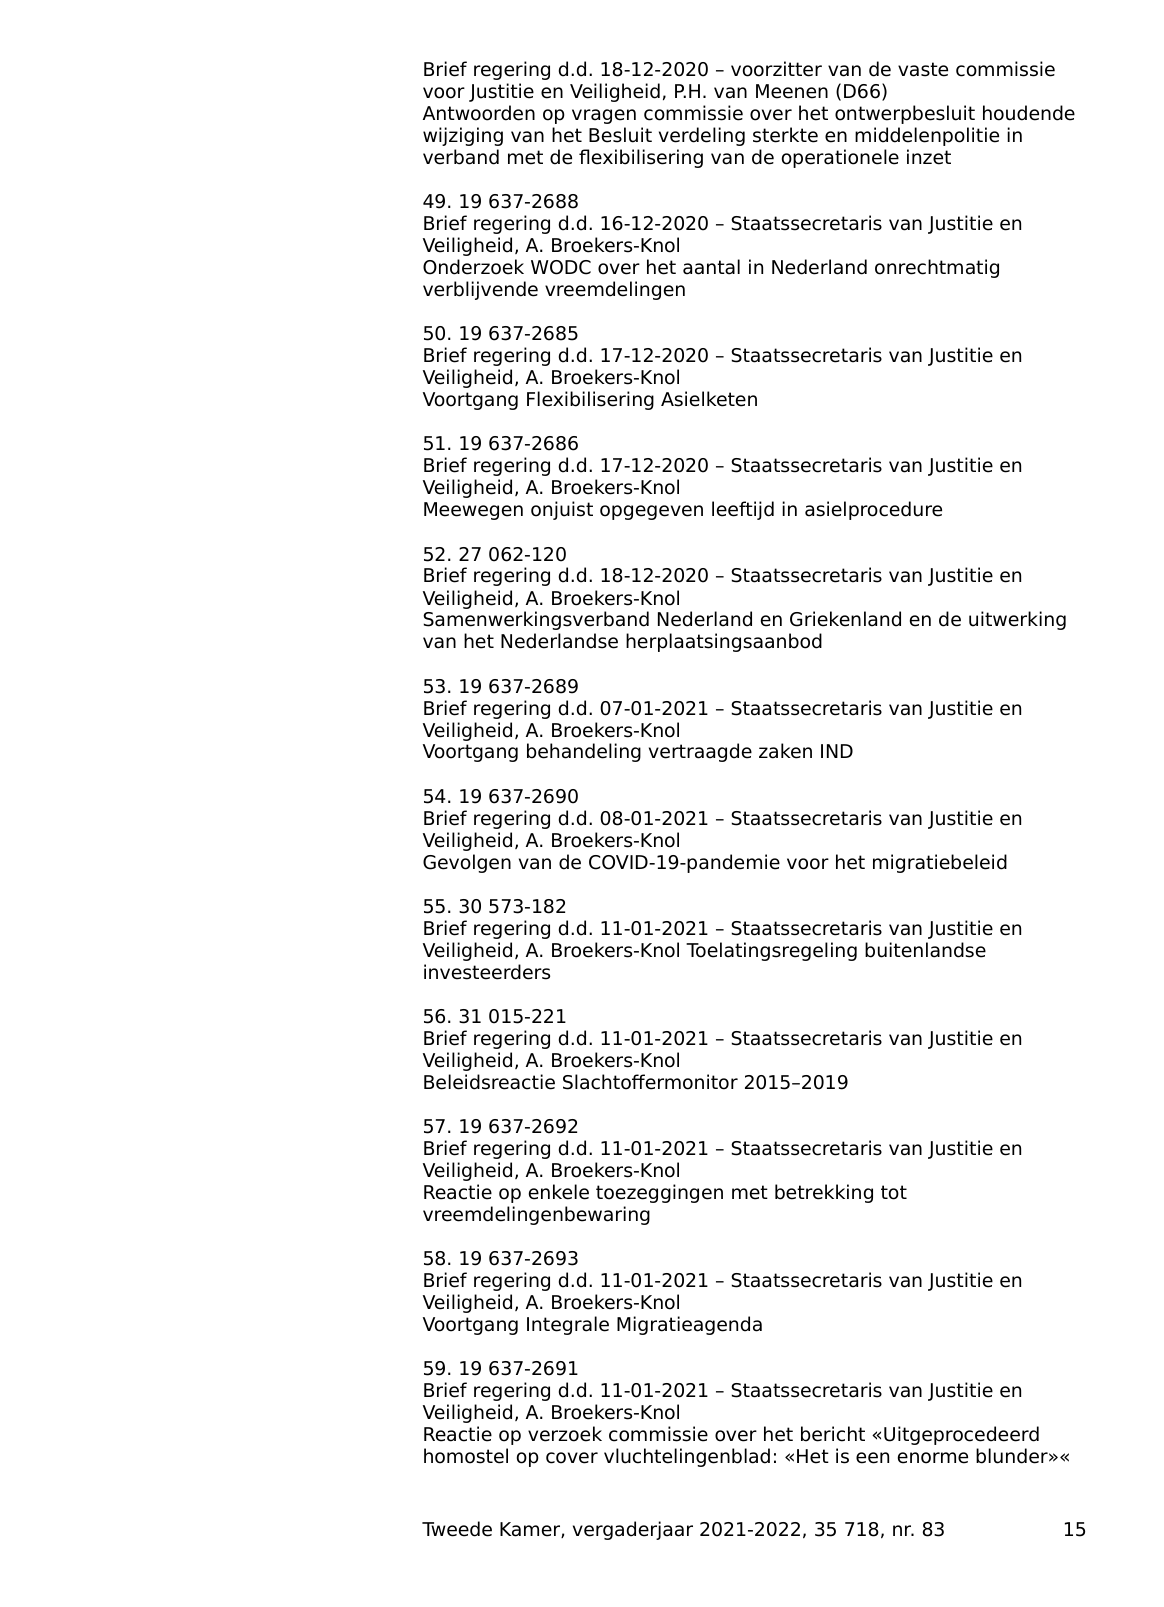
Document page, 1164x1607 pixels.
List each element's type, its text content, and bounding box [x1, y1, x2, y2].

text Brief regering d.d. 11-01-2021 – Staatssecretaris van Justitie en Veiligheid, A. Broekers-Knol [422, 1380, 1087, 1424]
text Antwoorden op vragen commissie over het ontwerpbesluit houdende wijziging van het Besluit verdeling sterkte en middelenpolitie in verband met de flexibilisering van de operationele inzet [422, 103, 1087, 169]
text Gevolgen van de COVID-19-pandemie voor het migratiebeleid [422, 852, 1087, 873]
text Brief regering d.d. 11-01-2021 – Staatssecretaris van Justitie en Veiligheid, A. Broekers-Knol [422, 1138, 1087, 1182]
text 51. 19 637-2686 [422, 433, 1087, 455]
text 53. 19 637-2689 [422, 676, 1087, 697]
text Brief regering d.d. 16-12-2020 – Staatssecretaris van Justitie en Veiligheid, A. Broekers-Knol [422, 213, 1087, 257]
text Reactie op enkele toezeggingen met betrekking tot vreemdelingenbewaring [422, 1182, 1087, 1226]
text 52. 27 062-120 [422, 543, 1087, 565]
text 57. 19 637-2692 [422, 1116, 1087, 1138]
text 56. 31 015-221 [422, 1006, 1087, 1028]
text Brief regering d.d. 18-12-2020 – voorzitter van de vaste commissie voor Justitie en Veiligheid, P.H. van Meenen (D66) [422, 59, 1087, 103]
text Samenwerkingsverband Nederland en Griekenland en de uitwerking van het Nederlandse herplaatsingsaanbod [422, 609, 1087, 653]
text 55. 30 573-182 [422, 896, 1087, 918]
text Voortgang behandeling vertraagde zaken IND [422, 741, 1087, 763]
text 50. 19 637-2685 [422, 323, 1087, 345]
text Beleidsreactie Slachtoffermonitor 2015–2019 [422, 1072, 1087, 1094]
text Voortgang Flexibilisering Asielketen [422, 389, 1087, 411]
text Meewegen onjuist opgegeven leeftijd in asielprocedure [422, 499, 1087, 521]
text Brief regering d.d. 08-01-2021 – Staatssecretaris van Justitie en Veiligheid, A. Broekers-Knol [422, 808, 1087, 852]
text Brief regering d.d. 18-12-2020 – Staatssecretaris van Justitie en Veiligheid, A. Broekers-Knol [422, 565, 1087, 609]
text Brief regering d.d. 17-12-2020 – Staatssecretaris van Justitie en Veiligheid, A. Broekers-Knol [422, 455, 1087, 499]
text Brief regering d.d. 11-01-2021 – Staatssecretaris van Justitie en Veiligheid, A. Broekers-Knol [422, 1028, 1087, 1072]
text 49. 19 637-2688 [422, 191, 1087, 213]
text 54. 19 637-2690 [422, 786, 1087, 808]
text Reactie op verzoek commissie over het bericht «Uitgeprocedeerd homostel op cover vluchtelingenblad: «Het is een enorme blunder»« [422, 1424, 1087, 1468]
text Brief regering d.d. 11-01-2021 – Staatssecretaris van Justitie en Veiligheid, A. Broekers-Knol [422, 1270, 1087, 1314]
text Voortgang Integrale Migratieagenda [422, 1314, 1087, 1336]
text Onderzoek WODC over het aantal in Nederland onrechtmatig verblijvende vreemdelingen [422, 257, 1087, 301]
text Brief regering d.d. 11-01-2021 – Staatssecretaris van Justitie en Veiligheid, A. Broekers-Knol Toelatingsregeling buitenlandse investeerders [422, 918, 1087, 984]
text 59. 19 637-2691 [422, 1358, 1087, 1380]
text Brief regering d.d. 17-12-2020 – Staatssecretaris van Justitie en Veiligheid, A. Broekers-Knol [422, 345, 1087, 389]
text 58. 19 637-2693 [422, 1248, 1087, 1270]
text Brief regering d.d. 07-01-2021 – Staatssecretaris van Justitie en Veiligheid, A. Broekers-Knol [422, 697, 1087, 741]
